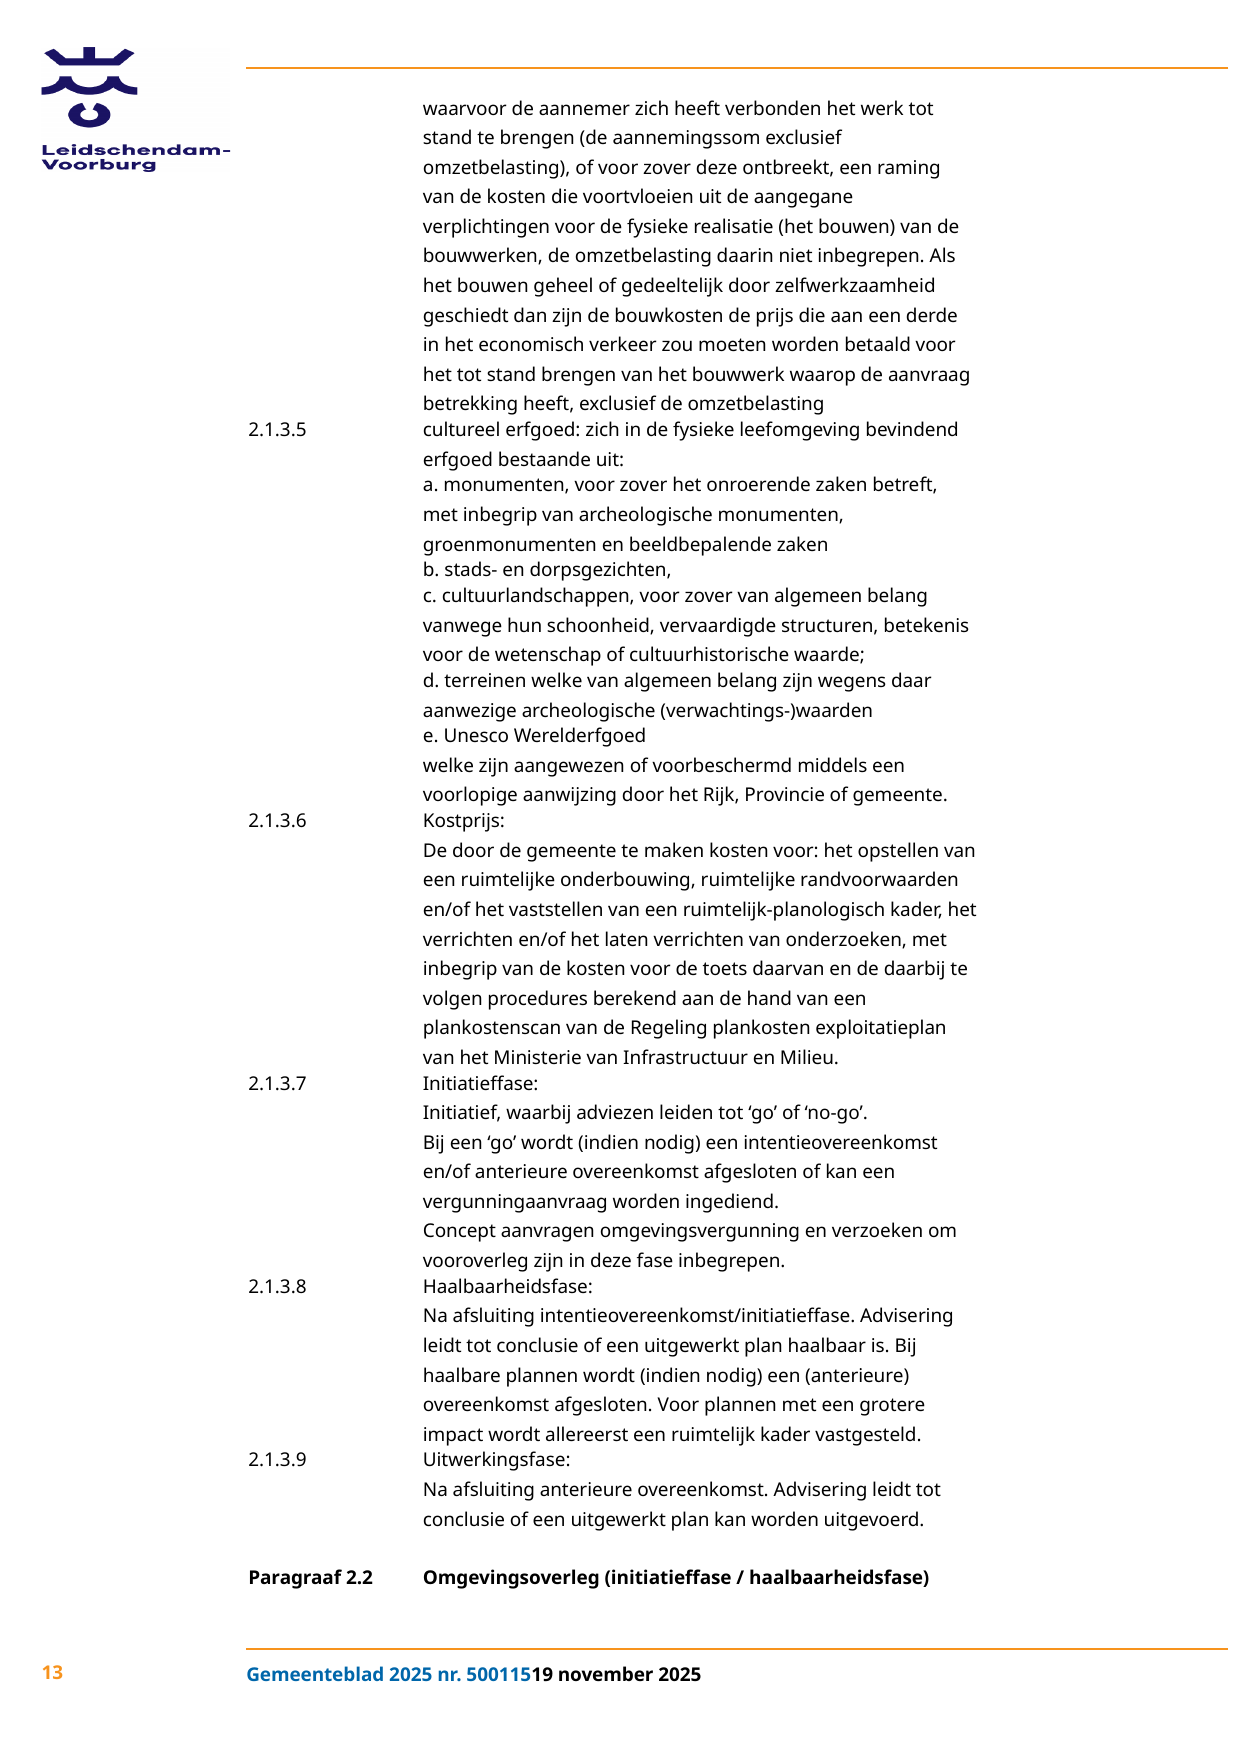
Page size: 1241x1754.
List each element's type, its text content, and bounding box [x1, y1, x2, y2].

table_cell Haalbaarheidsfase: Na afsluiting intentieovereenkomst/initiatieffase. Advisering leidt tot conclusie of een uitgewerkt plan haalbaar is. Bij haalbare plannen wordt (indien nodig) een (anterieure) overeenkomst afgesloten. Voor plannen met een grotere impact wordt allereerst een ruimtelijk kader vastgesteld. [423, 1273, 977, 1447]
table_header Paragraaf 2.2 [248, 1565, 423, 1590]
picture [41, 47, 231, 172]
table_cell [977, 472, 1152, 557]
table_cell [248, 723, 423, 807]
table_cell [248, 95, 423, 416]
table_cell e. Unesco Werelderfgoed welke zijn aangewezen of voorbeschermd middels een voorlopige aanwijzing door het Rijk, Provincie of gemeente. [423, 723, 977, 807]
table_cell [248, 667, 423, 722]
table_cell [977, 95, 1152, 416]
table_cell [248, 557, 423, 582]
table_cell 2.1.3.6 [248, 808, 423, 1070]
table_cell Uitwerkingsfase: Na afsluiting anterieure overeenkomst. Advisering leidt tot conclusie of een uitgewerkt plan kan worden uitgevoerd. [423, 1447, 977, 1532]
table_cell [248, 472, 423, 557]
table_header Omgevingsoverleg (initiatieffase / haalbaarheidsfase) [423, 1565, 977, 1590]
table_cell [248, 582, 423, 667]
table_cell cultureel erfgoed: zich in de fysieke leefomgeving bevindend erfgoed bestaande uit: [423, 416, 977, 472]
table_cell [977, 808, 1152, 1070]
table_cell [977, 1273, 1152, 1447]
table_cell d. terreinen welke van algemeen belang zijn wegens daar aanwezige archeologische (verwachtings-)waarden [423, 667, 977, 722]
table_cell [977, 1447, 1152, 1532]
table_cell Kostprijs: De door de gemeente te maken kosten voor: het opstellen van een ruimtelijke onderbouwing, ruimtelijke randvoorwaarden en/of het vaststellen van een ruimtelijk-planologisch kader, het verrichten en/of het laten verrichten van onderzoeken, met inbegrip van de kosten voor de toets daarvan en de daarbij te volgen procedures berekend aan de hand van een plankostenscan van de Regeling plankosten exploitatieplan van het Ministerie van Infrastructuur en Milieu. [423, 808, 977, 1070]
table_cell [977, 723, 1152, 807]
table_cell b. stads- en dorpsgezichten, [423, 557, 977, 582]
table_header [977, 1565, 1152, 1590]
table_cell 2.1.3.9 [248, 1447, 423, 1532]
table_cell 2.1.3.7 [248, 1070, 423, 1273]
table_cell 2.1.3.8 [248, 1273, 423, 1447]
table_cell Initiatieffase: Initiatief, waarbij adviezen leiden tot ‘go’ of ‘no-go’. Bij een ‘go’ wordt (indien nodig) een intentieovereenkomst en/of anterieure overeenkomst afgesloten of kan een vergunningaanvraag worden ingediend. Concept aanvragen omgevingsvergunning en verzoeken om vooroverleg zijn in deze fase inbegrepen. [423, 1070, 977, 1273]
table_cell 2.1.3.5 [248, 416, 423, 472]
table_cell waarvoor de aannemer zich heeft verbonden het werk tot stand te brengen (de aannemingssom exclusief omzetbelasting), of voor zover deze ontbreekt, een raming van de kosten die voortvloeien uit de aangegane verplichtingen voor de fysieke realisatie (het bouwen) van de bouwwerken, de omzetbelasting daarin niet inbegrepen. Als het bouwen geheel of gedeeltelijk door zelfwerkzaamheid geschiedt dan zijn de bouwkosten de prijs die aan een derde in het economisch verkeer zou moeten worden betaald voor het tot stand brengen van het bouwwerk waarop de aanvraag betrekking heeft, exclusief de omzetbelasting [423, 95, 977, 416]
table_cell [977, 667, 1152, 722]
table_cell [977, 1070, 1152, 1273]
table_cell c. cultuurlandschappen, voor zover van algemeen belang vanwege hun schoonheid, vervaardigde structuren, betekenis voor de wetenschap of cultuurhistorische waarde; [423, 582, 977, 667]
table_cell [977, 582, 1152, 667]
table_cell a. monumenten, voor zover het onroerende zaken betreft, met inbegrip van archeologische monumenten, groenmonumenten en beeldbepalende zaken [423, 472, 977, 557]
table_cell [977, 416, 1152, 472]
table_cell [977, 557, 1152, 582]
